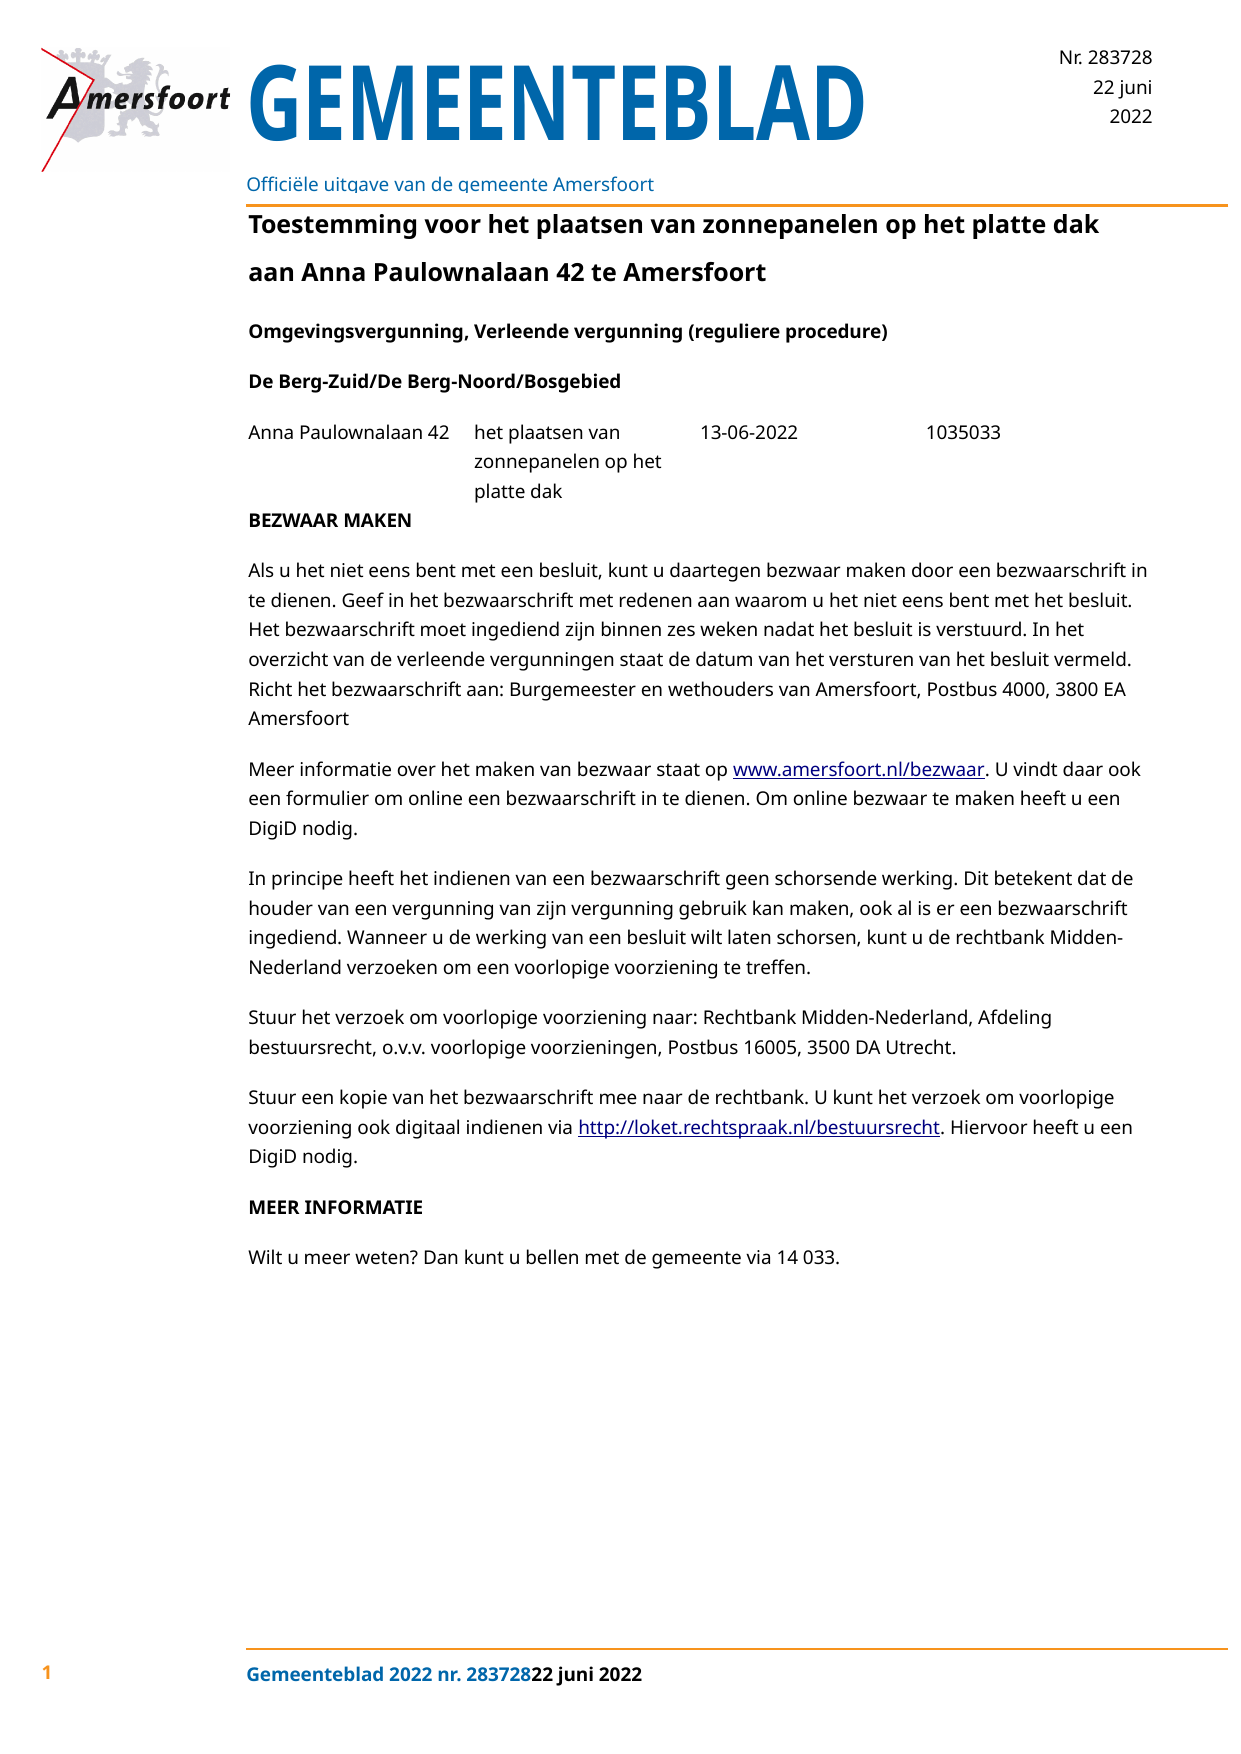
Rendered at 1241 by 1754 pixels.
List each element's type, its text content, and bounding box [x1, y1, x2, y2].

text De Berg-Zuid/De Berg-Noord/Bosgebied [248, 368, 1152, 394]
text Stuur het verzoek om voorlopige voorziening naar: Rechtbank Midden-Nederland, Afdeling bestuursrecht, o.v.v. voorlopige voorzieningen, Postbus 16005, 3500 DA Utrecht. [248, 1004, 1152, 1060]
text Stuur een kopie van het bezwaarschrift mee naar de rechtbank. U kunt het verzoek om voorlopige voorziening ook digitaal indienen via http://loket.rechtspraak.nl/bestuursrecht. Hiervoor heeft u een DigiD nodig. [248, 1084, 1152, 1169]
text Omgevingsvergunning, Verleende vergunning (reguliere procedure) [248, 318, 1152, 344]
table_header 13-06-2022 [700, 419, 926, 504]
text Wilt u meer weten? Dan kunt u bellen met de gemeente via 14 033. [248, 1244, 1152, 1270]
text Meer informatie over het maken van bezwaar staat op www.amersfoort.nl/bezwaar. U vindt daar ook een formulier om online een bezwaarschrift in te dienen. Om online bezwaar te maken heeft u een DigiD nodig. [248, 756, 1152, 841]
text MEER INFORMATIE [248, 1194, 1152, 1220]
picture [41, 47, 231, 172]
table_header het plaatsen van zonnepanelen op het platte dak [474, 419, 700, 504]
table_header Anna Paulownalaan 42 [248, 419, 474, 504]
text Als u het niet eens bent met een besluit, kunt u daartegen bezwaar maken door een bezwaarschrift in te dienen. Geef in het bezwaarschrift met redenen aan waarom u het niet eens bent met het besluit. Het bezwaarschrift moet ingediend zijn binnen zes weken nadat het besluit is verstuurd. In het overzicht van de verleende vergunningen staat de datum van het versturen van het besluit vermeld. Richt het bezwaarschrift aan: Burgemeester en wethouders van Amersfoort, Postbus 4000, 3800 EA Amersfoort [248, 557, 1152, 731]
text Toestemming voor het plaatsen van zonnepanelen op het platte dak aan Anna Paulownalaan 42 te Amersfoort [248, 207, 1152, 288]
text BEZWAAR MAKEN [248, 507, 1152, 533]
text In principe heeft het indienen van een bezwaarschrift geen schorsende werking. Dit betekent dat de houder van een vergunning van zijn vergunning gebruik kan maken, ook al is er een bezwaarschrift ingediend. Wanneer u de werking van een besluit wilt laten schorsen, kunt u de rechtbank Midden-Nederland verzoeken om een voorlopige voorziening te treffen. [248, 865, 1152, 980]
table_header 1035033 [926, 419, 1152, 504]
